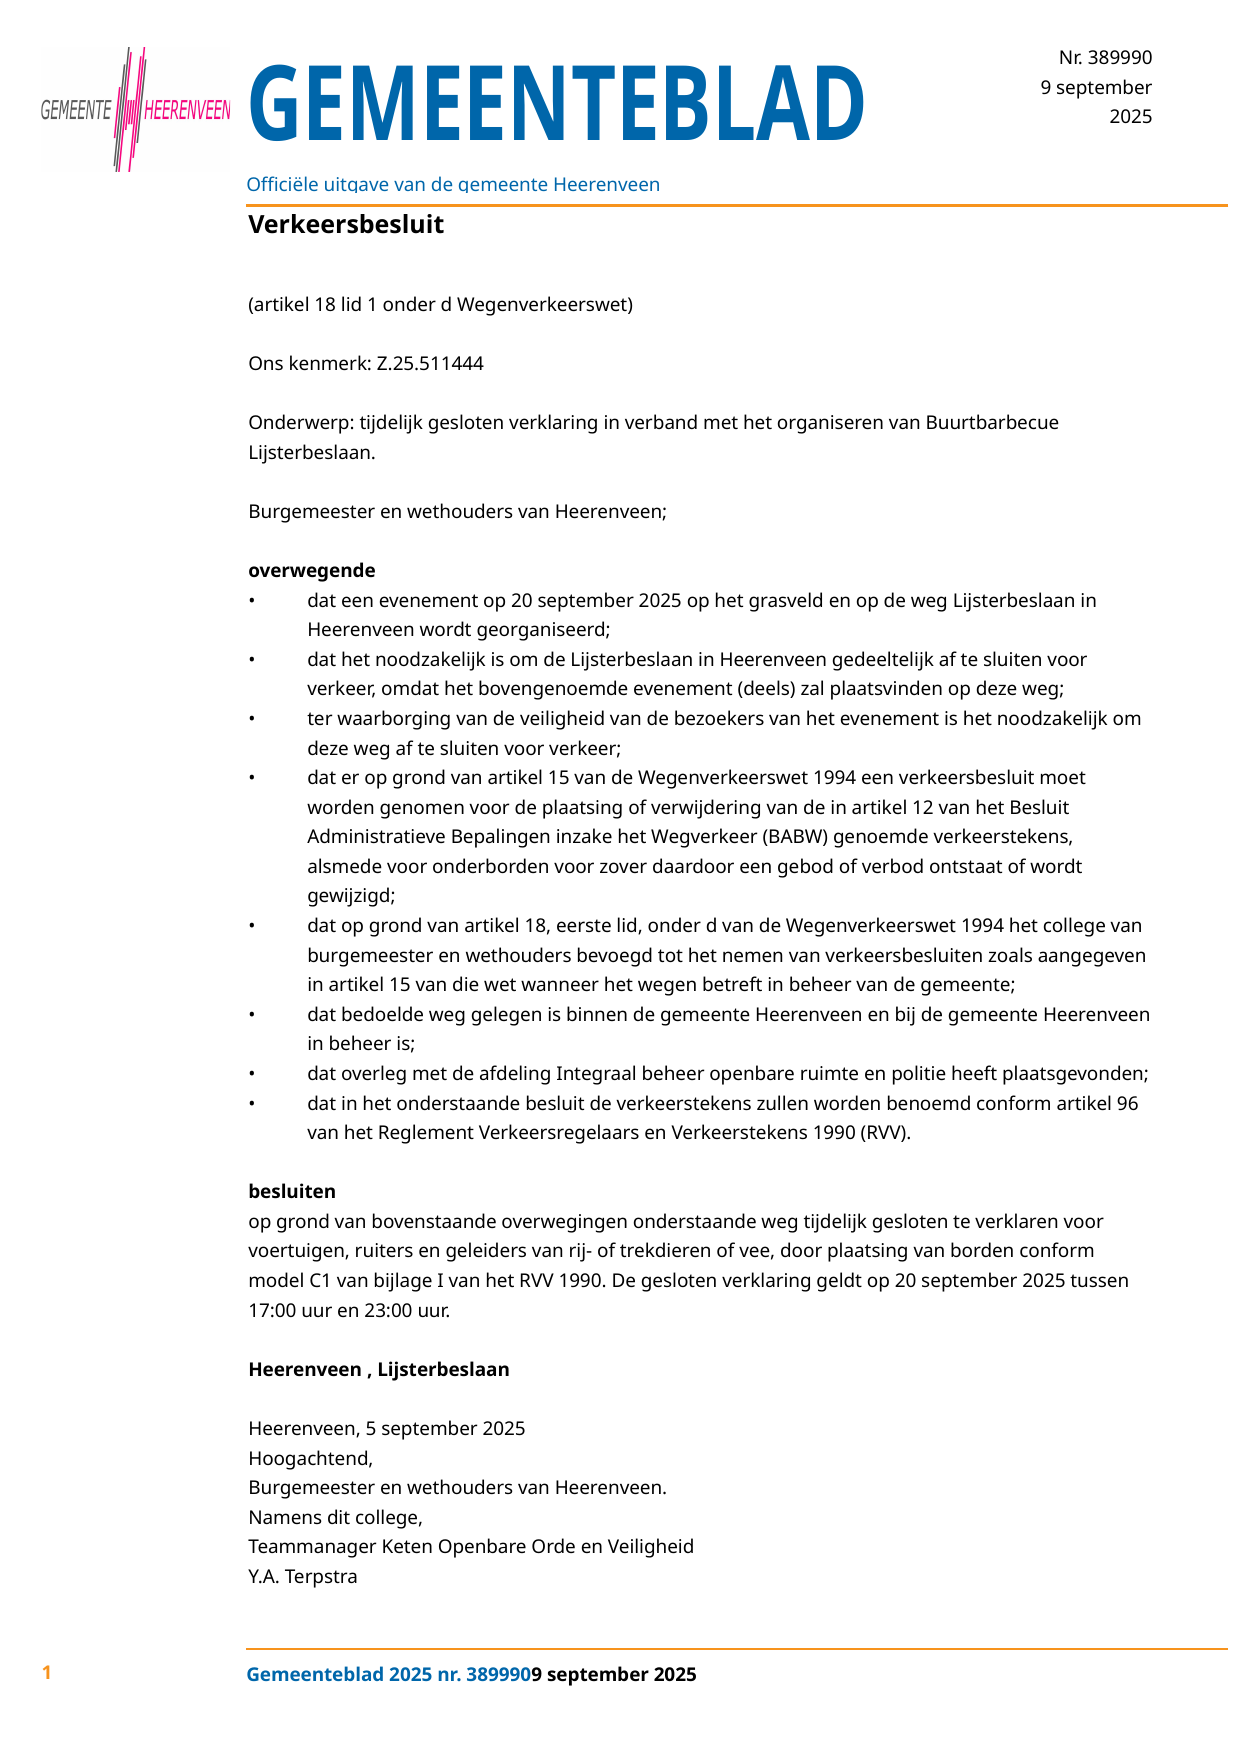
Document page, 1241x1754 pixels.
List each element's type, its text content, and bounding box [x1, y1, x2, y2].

list dat op grond van artikel 18, eerste lid, onder d van de Wegenverkeerswet 1994 het college van burgemeester en wethouders bevoegd tot het nemen van verkeersbesluiten zoals aangegeven in artikel 15 van die wet wanneer het wegen betreft in beheer van de gemeente; [248, 912, 1152, 997]
text Namens dit college, [248, 1504, 1152, 1530]
text Teammanager Keten Openbare Orde en Veiligheid [248, 1533, 1152, 1559]
list dat in het onderstaande besluit de verkeerstekens zullen worden benoemd conform artikel 96 van het Reglement Verkeersregelaars en Verkeerstekens 1990 (RVV). [248, 1090, 1152, 1145]
list dat het noodzakelijk is om de Lijsterbeslaan in Heerenveen gedeeltelijk af te sluiten voor verkeer, omdat het bovengenoemde evenement (deels) zal plaatsvinden op deze weg; [248, 646, 1152, 701]
text overwegende [248, 557, 1152, 583]
text Burgemeester en wethouders van Heerenveen. [248, 1474, 1152, 1500]
text Burgemeester en wethouders van Heerenveen; [248, 498, 1152, 524]
list dat overleg met de afdeling Integraal beheer openbare ruimte en politie heeft plaatsgevonden; [248, 1060, 1152, 1086]
text besluiten [248, 1178, 1152, 1204]
list dat bedoelde weg gelegen is binnen de gemeente Heerenveen en bij de gemeente Heerenveen in beheer is; [248, 1001, 1152, 1056]
text (artikel 18 lid 1 onder d Wegenverkeerswet) [248, 291, 1152, 317]
picture [41, 47, 231, 172]
list dat een evenement op 20 september 2025 op het grasveld en op de weg Lijsterbeslaan in Heerenveen wordt georganiseerd; [248, 587, 1152, 642]
list ter waarborging van de veiligheid van de bezoekers van het evenement is het noodzakelijk om deze weg af te sluiten voor verkeer; [248, 705, 1152, 761]
list dat er op grond van artikel 15 van de Wegenverkeerswet 1994 een verkeersbesluit moet worden genomen voor de plaatsing of verwijdering van de in artikel 12 van het Besluit Administratieve Bepalingen inzake het Wegverkeer (BABW) genoemde verkeerstekens, alsmede voor onderborden voor zover daardoor een gebod of verbod ontstaat of wordt gewijzigd; [248, 764, 1152, 908]
text Heerenveen, 5 september 2025 [248, 1415, 1152, 1441]
text Verkeersbesluit [248, 207, 1152, 241]
text Hoogachtend, [248, 1445, 1152, 1471]
text Y.A. Terpstra [248, 1563, 1152, 1589]
text Heerenveen , Lijsterbeslaan [248, 1356, 1152, 1382]
text op grond van bovenstaande overwegingen onderstaande weg tijdelijk gesloten te verklaren voor voertuigen, ruiters en geleiders van rij- of trekdieren of vee, door plaatsing van borden conform model C1 van bijlage I van het RVV 1990. De gesloten verklaring geldt op 20 september 2025 tussen 17:00 uur en 23:00 uur. [248, 1208, 1152, 1323]
text Ons kenmerk: Z.25.511444 [248, 350, 1152, 376]
text Onderwerp: tijdelijk gesloten verklaring in verband met het organiseren van Buurtbarbecue Lijsterbeslaan. [248, 409, 1152, 465]
